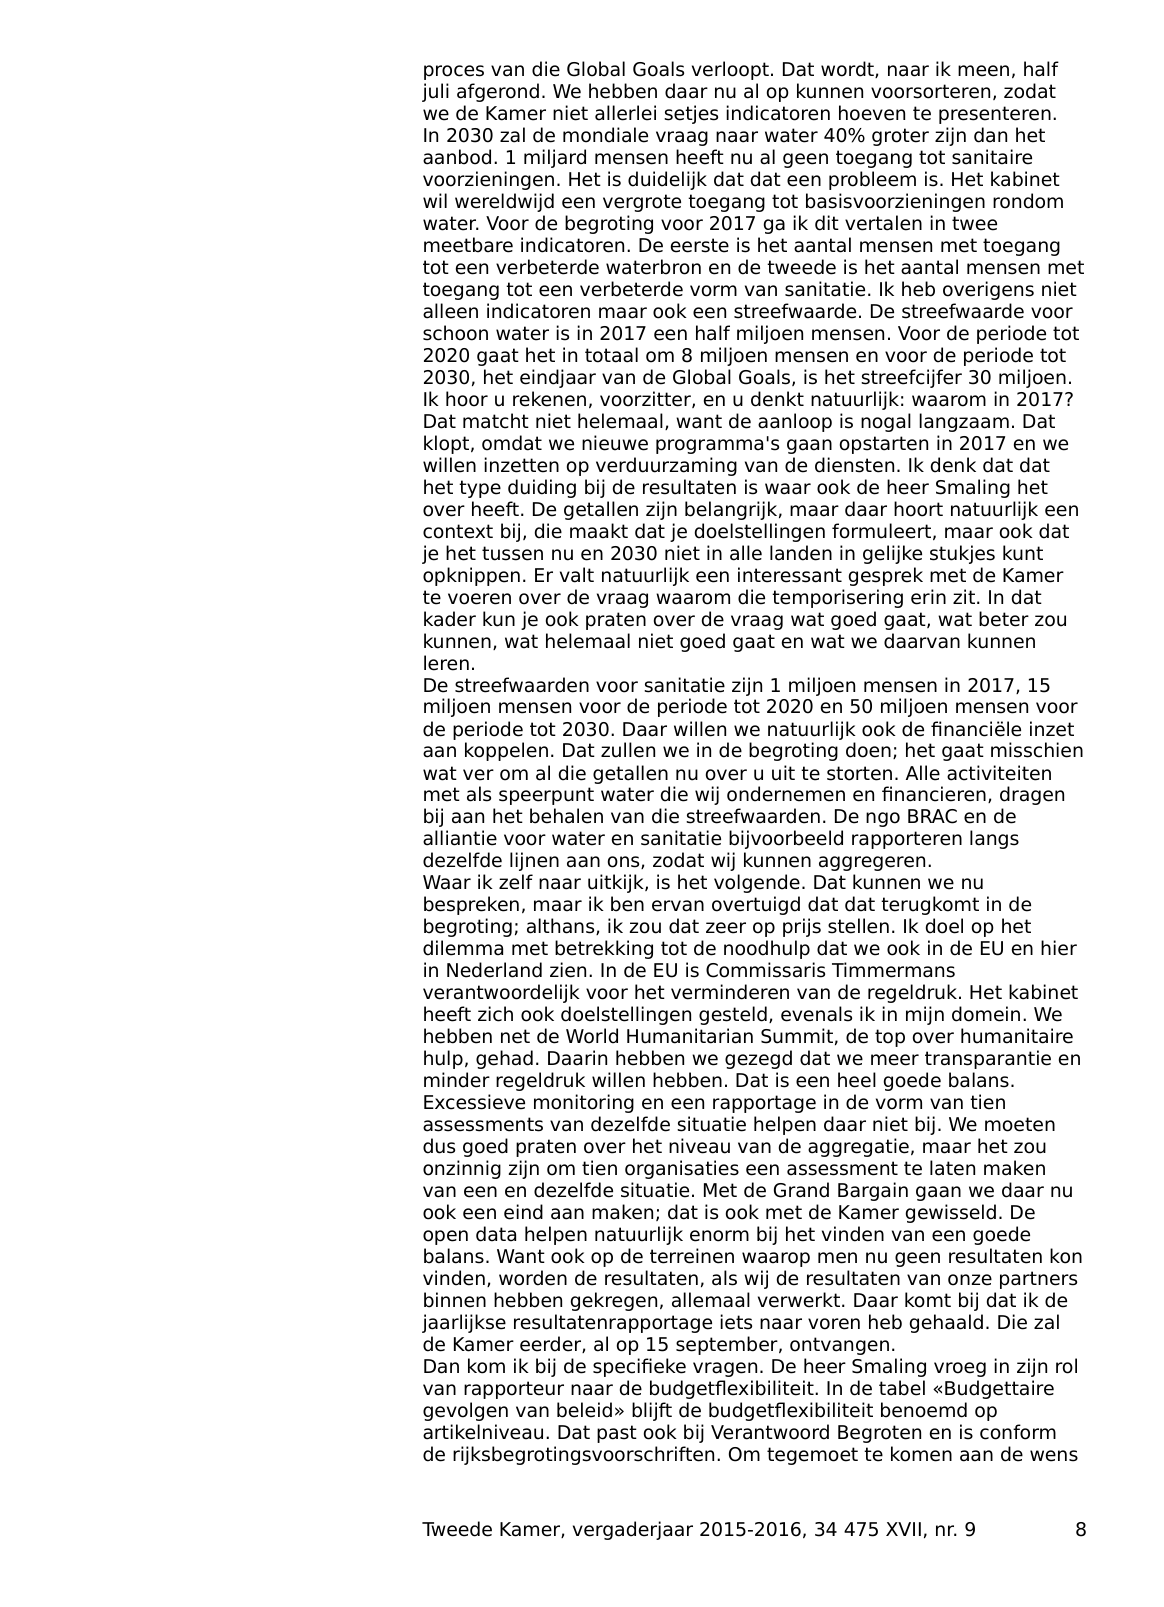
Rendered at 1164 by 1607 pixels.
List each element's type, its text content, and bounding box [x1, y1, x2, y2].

text Dan kom ik bij de specifieke vragen. De heer Smaling vroeg in zijn rol van rapporteur naar de budgetflexibiliteit. In de tabel «Budgettaire gevolgen van beleid» blijft de budgetflexibiliteit benoemd op artikelniveau. Dat past ook bij Verantwoord Begroten en is conform de rijksbegrotingsvoorschriften. Om tegemoet te komen aan de wens [422, 1356, 1087, 1466]
text Ik hoor u rekenen, voorzitter, en u denkt natuurlijk: waarom in 2017? Dat matcht niet helemaal, want de aanloop is nogal langzaam. Dat klopt, omdat we nieuwe programma's gaan opstarten in 2017 en we willen inzetten op verduurzaming van de diensten. Ik denk dat dat het type duiding bij de resultaten is waar ook de heer Smaling het over heeft. De getallen zijn belangrijk, maar daar hoort natuurlijk een context bij, die maakt dat je doelstellingen formuleert, maar ook dat je het tussen nu en 2030 niet in alle landen in gelijke stukjes kunt opknippen. Er valt natuurlijk een interessant gesprek met de Kamer te voeren over de vraag waarom die temporisering erin zit. In dat kader kun je ook praten over de vraag wat goed gaat, wat beter zou kunnen, wat helemaal niet goed gaat en wat we daarvan kunnen leren. [422, 389, 1087, 674]
text In 2030 zal de mondiale vraag naar water 40% groter zijn dan het aanbod. 1 miljard mensen heeft nu al geen toegang tot sanitaire voorzieningen. Het is duidelijk dat dat een probleem is. Het kabinet wil wereldwijd een vergrote toegang tot basisvoorzieningen rondom water. Voor de begroting voor 2017 ga ik dit vertalen in twee meetbare indicatoren. De eerste is het aantal mensen met toegang tot een verbeterde waterbron en de tweede is het aantal mensen met toegang tot een verbeterde vorm van sanitatie. Ik heb overigens niet alleen indicatoren maar ook een streefwaarde. De streefwaarde voor schoon water is in 2017 een half miljoen mensen. Voor de periode tot 2020 gaat het in totaal om 8 miljoen mensen en voor de periode tot 2030, het eindjaar van de Global Goals, is het streefcijfer 30 miljoen. [422, 125, 1087, 389]
text proces van die Global Goals verloopt. Dat wordt, naar ik meen, half juli afgerond. We hebben daar nu al op kunnen voorsorteren, zodat we de Kamer niet allerlei setjes indicatoren hoeven te presenteren. [422, 59, 1087, 125]
text Waar ik zelf naar uitkijk, is het volgende. Dat kunnen we nu bespreken, maar ik ben ervan overtuigd dat dat terugkomt in de begroting; althans, ik zou dat zeer op prijs stellen. Ik doel op het dilemma met betrekking tot de noodhulp dat we ook in de EU en hier in Nederland zien. In de EU is Commissaris Timmermans verantwoordelijk voor het verminderen van de regeldruk. Het kabinet heeft zich ook doelstellingen gesteld, evenals ik in mijn domein. We hebben net de World Humanitarian Summit, de top over humanitaire hulp, gehad. Daarin hebben we gezegd dat we meer transparantie en minder regeldruk willen hebben. Dat is een heel goede balans. Excessieve monitoring en een rapportage in de vorm van tien assessments van dezelfde situatie helpen daar niet bij. We moeten dus goed praten over het niveau van de aggregatie, maar het zou onzinnig zijn om tien organisaties een assessment te laten maken van een en dezelfde situatie. Met de Grand Bargain gaan we daar nu ook een eind aan maken; dat is ook met de Kamer gewisseld. De open data helpen natuurlijk enorm bij het vinden van een goede balans. Want ook op de terreinen waarop men nu geen resultaten kon vinden, worden de resultaten, als wij de resultaten van onze partners binnen hebben gekregen, allemaal verwerkt. Daar komt bij dat ik de jaarlijkse resultatenrapportage iets naar voren heb gehaald. Die zal de Kamer eerder, al op 15 september, ontvangen. [422, 872, 1087, 1356]
text De streefwaarden voor sanitatie zijn 1 miljoen mensen in 2017, 15 miljoen mensen voor de periode tot 2020 en 50 miljoen mensen voor de periode tot 2030. Daar willen we natuurlijk ook de financiële inzet aan koppelen. Dat zullen we in de begroting doen; het gaat misschien wat ver om al die getallen nu over u uit te storten. Alle activiteiten met als speerpunt water die wij ondernemen en financieren, dragen bij aan het behalen van die streefwaarden. De ngo BRAC en de alliantie voor water en sanitatie bijvoorbeeld rapporteren langs dezelfde lijnen aan ons, zodat wij kunnen aggregeren. [422, 674, 1087, 872]
